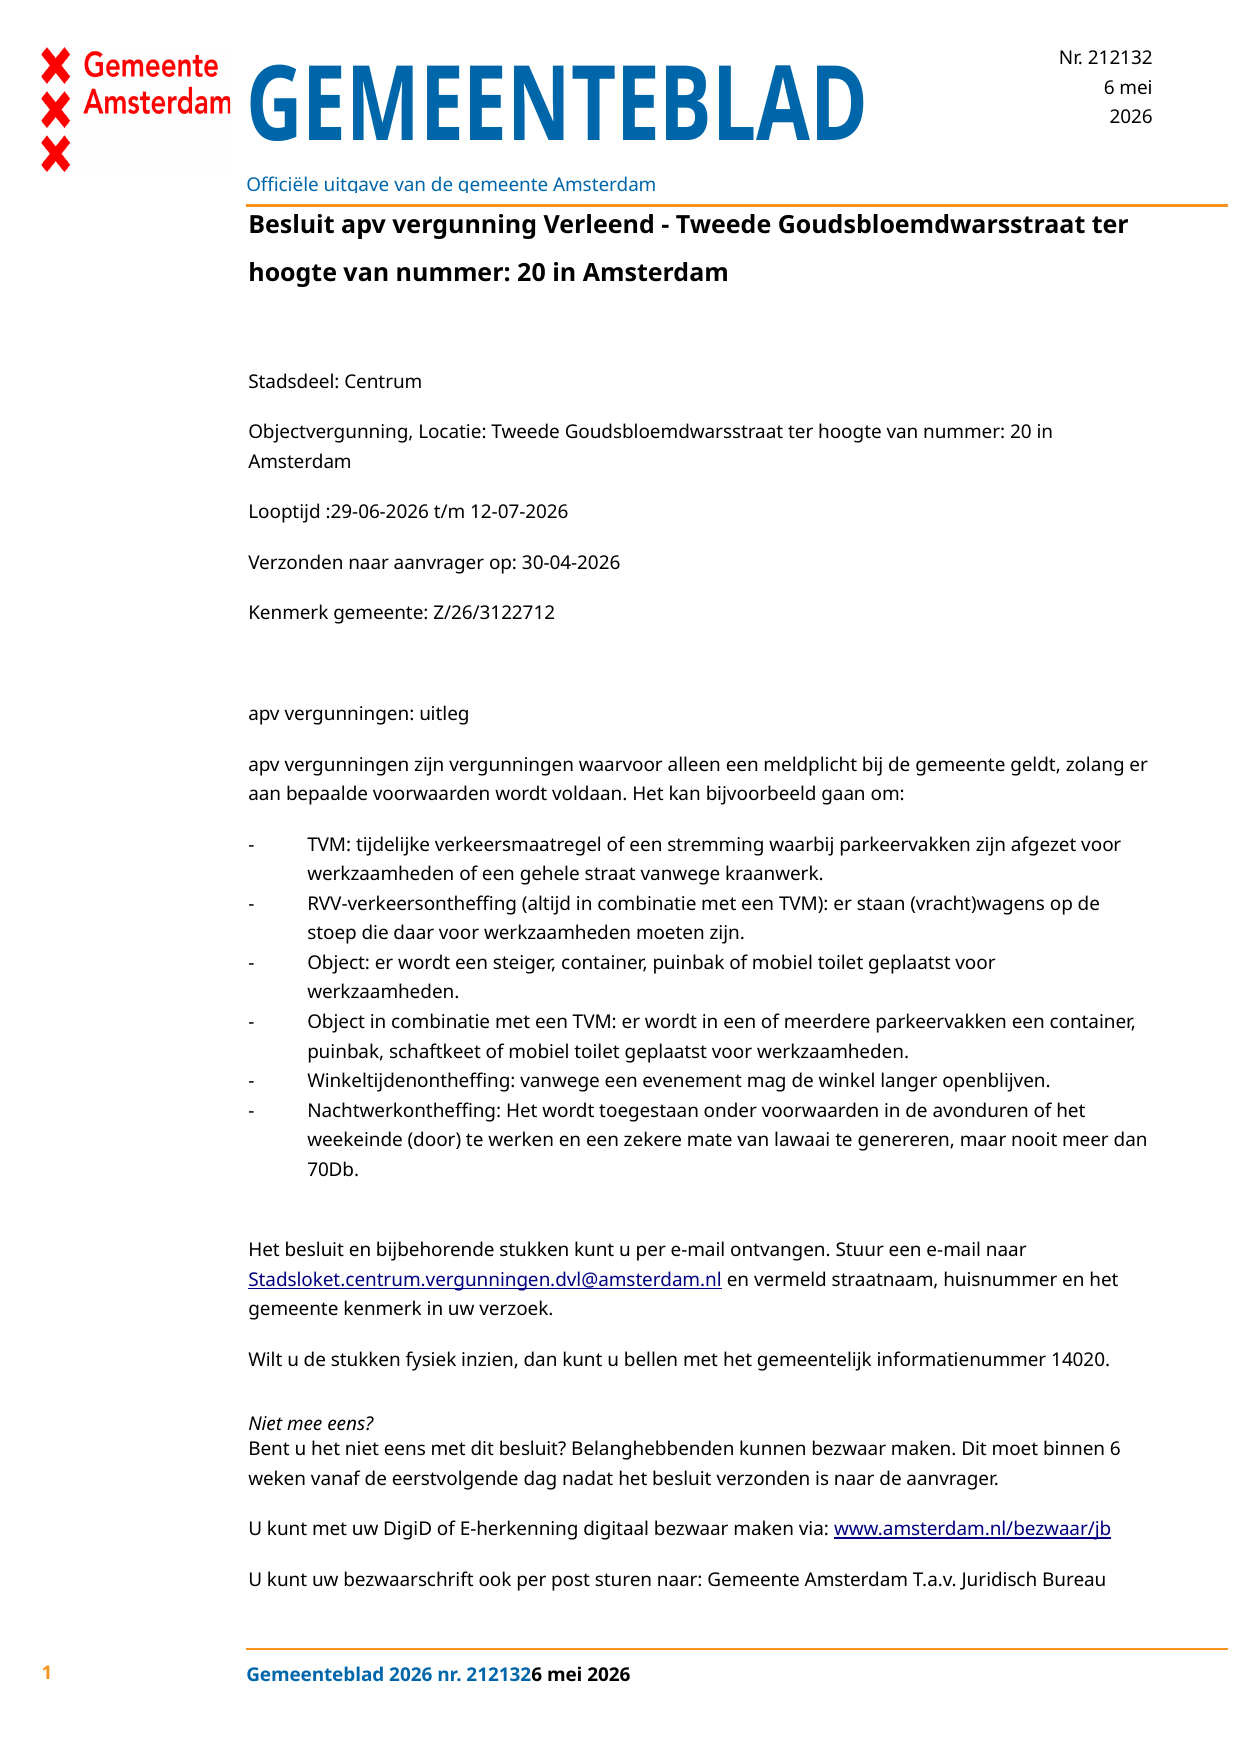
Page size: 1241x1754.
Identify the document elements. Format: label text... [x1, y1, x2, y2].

text Kenmerk gemeente: Z/26/3122712 [248, 599, 1152, 625]
text Bent u het niet eens met dit besluit? Belanghebbenden kunnen bezwaar maken. Dit moet binnen 6 weken vanaf de eerstvolgende dag nadat het besluit verzonden is naar de aanvrager. [248, 1436, 1152, 1491]
text U kunt met uw DigiD of E-herkenning digitaal bezwaar maken via: www.amsterdam.nl/bezwaar/jb [248, 1516, 1152, 1541]
text Besluit apv vergunning Verleend - Tweede Goudsbloemdwarsstraat ter hoogte van nummer: 20 in Amsterdam [248, 207, 1152, 288]
list RVV-verkeersontheffing (altijd in combinatie met een TVM): er staan (vracht)wagens op de stoep die daar voor werkzaamheden moeten zijn. [248, 890, 1152, 945]
text U kunt uw bezwaarschrift ook per post sturen naar: Gemeente Amsterdam T.a.v. Juridisch Bureau [248, 1566, 1152, 1592]
text Verzonden naar aanvrager op: 30-04-2026 [248, 549, 1152, 575]
text Niet mee eens? [248, 1410, 1152, 1436]
text Looptijd :29-06-2026 t/m 12-07-2026 [248, 499, 1152, 524]
text apv vergunningen zijn vergunningen waarvoor alleen een meldplicht bij de gemeente geldt, zolang er aan bepaalde voorwaarden wordt voldaan. Het kan bijvoorbeeld gaan om: [248, 751, 1152, 806]
list Winkeltijdenontheffing: vanwege een evenement mag de winkel langer openblijven. [248, 1067, 1152, 1093]
list Nachtwerkontheffing: Het wordt toegestaan onder voorwaarden in de avonduren of het weekeinde (door) te werken en een zekere mate van lawaai te genereren, maar nooit meer dan 70Db. [248, 1097, 1152, 1182]
list TVM: tijdelijke verkeersmaatregel of een stremming waarbij parkeervakken zijn afgezet voor werkzaamheden of een gehele straat vanwege kraanwerk. [248, 831, 1152, 886]
text apv vergunningen: uitleg [248, 700, 1152, 726]
text Het besluit en bijbehorende stukken kunt u per e-mail ontvangen. Stuur een e-mail naar Stadsloket.centrum.vergunningen.dvl@amsterdam.nl en vermeld straatnaam, huisnummer en het gemeente kenmerk in uw verzoek. [248, 1236, 1152, 1321]
text Stadsdeel: Centrum [248, 368, 1152, 394]
text Objectvergunning, Locatie: Tweede Goudsbloemdwarsstraat ter hoogte van nummer: 20 in Amsterdam [248, 419, 1152, 474]
list Object: er wordt een steiger, container, puinbak of mobiel toilet geplaatst voor werkzaamheden. [248, 949, 1152, 1004]
list Object in combinatie met een TVM: er wordt in een of meerdere parkeervakken een container, puinbak, schaftkeet of mobiel toilet geplaatst voor werkzaamheden. [248, 1008, 1152, 1064]
picture [41, 47, 231, 172]
text Wilt u de stukken fysiek inzien, dan kunt u bellen met het gemeentelijk informatienummer 14020. [248, 1346, 1152, 1372]
